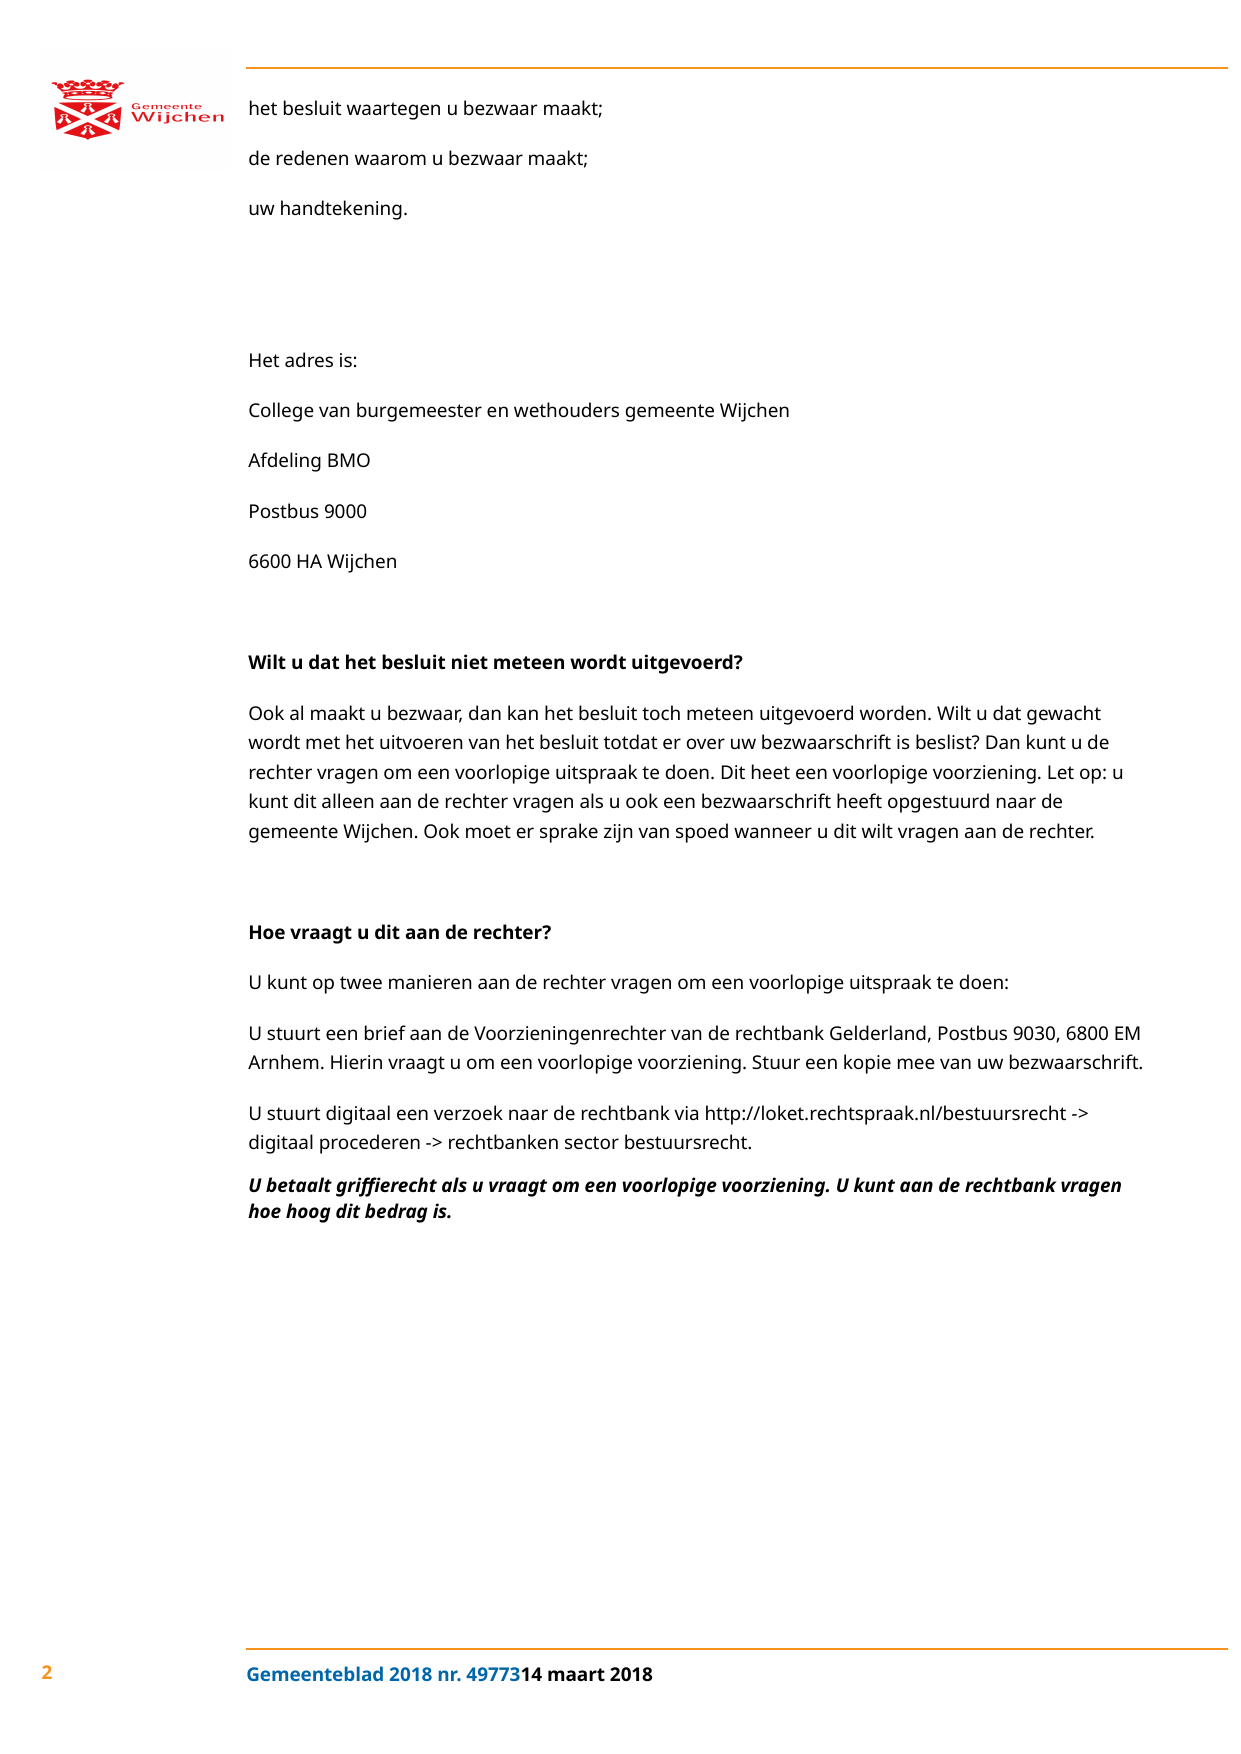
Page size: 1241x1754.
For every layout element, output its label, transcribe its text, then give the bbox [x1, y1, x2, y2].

text het besluit waartegen u bezwaar maakt; [248, 95, 1152, 121]
text de redenen waarom u bezwaar maakt; [248, 145, 1152, 171]
text Ook al maakt u bezwaar, dan kan het besluit toch meteen uitgevoerd worden. Wilt u dat gewacht wordt met het uitvoeren van het besluit totdat er over uw bezwaarschrift is beslist? Dan kunt u de rechter vragen om een voorlopige uitspraak te doen. Dit heet een voorlopige voorziening. Let op: u kunt dit alleen aan de rechter vragen als u ook een bezwaarschrift heeft opgestuurd naar de gemeente Wijchen. Ook moet er sprake zijn van spoed wanneer u dit wilt vragen aan de rechter. [248, 700, 1152, 844]
text College van burgemeester en wethouders gemeente Wijchen [248, 397, 1152, 423]
text uw handtekening. [248, 196, 1152, 221]
text U betaalt griffierecht als u vraagt om een voorlopige voorziening. U kunt aan de rechtbank vragen hoe hoog dit bedrag is. [248, 1172, 1152, 1224]
picture [41, 47, 231, 172]
text U stuurt een brief aan de Voorzieningenrechter van de rechtbank Gelderland, Postbus 9030, 6800 EM Arnhem. Hierin vraagt u om een voorlopige voorziening. Stuur een kopie mee van uw bezwaarschrift. [248, 1020, 1152, 1075]
text Afdeling BMO [248, 448, 1152, 473]
text 6600 HA Wijchen [248, 548, 1152, 574]
text Wilt u dat het besluit niet meteen wordt uitgevoerd? [248, 649, 1152, 675]
text Het adres is: [248, 347, 1152, 373]
text U kunt op twee manieren aan de rechter vragen om een voorlopige uitspraak te doen: [248, 969, 1152, 995]
text Postbus 9000 [248, 498, 1152, 524]
text U stuurt digitaal een verzoek naar de rechtbank via http://loket.rechtspraak.nl/bestuursrecht -> digitaal procederen -> rechtbanken sector bestuursrecht. [248, 1100, 1152, 1155]
text Hoe vraagt u dit aan de rechter? [248, 919, 1152, 945]
